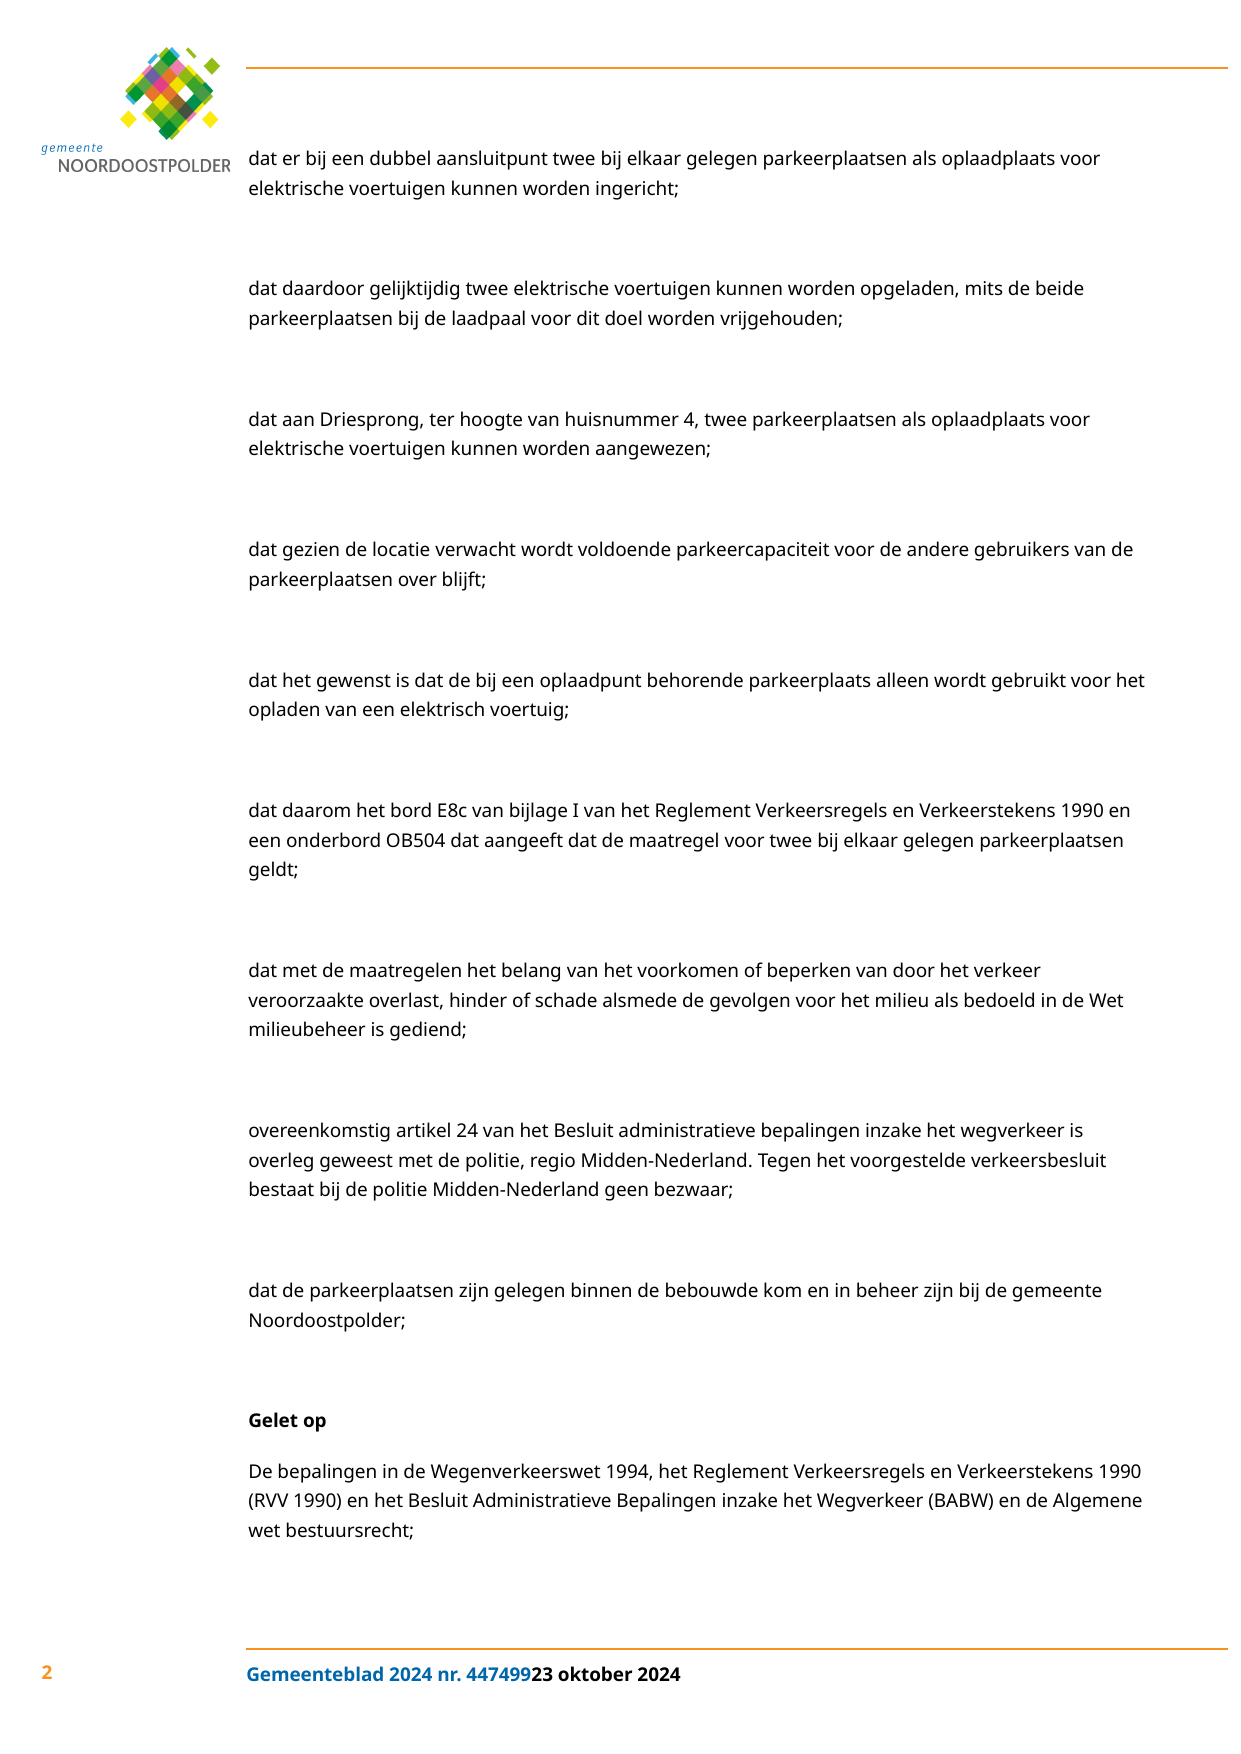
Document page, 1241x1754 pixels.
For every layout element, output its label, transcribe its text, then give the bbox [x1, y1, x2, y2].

text dat de parkeerplaatsen zijn gelegen binnen de bebouwde kom en in beheer zijn bij de gemeente Noordoostpolder; [248, 1277, 1152, 1333]
text overeenkomstig artikel 24 van het Besluit administratieve bepalingen inzake het wegverkeer is overleg geweest met de politie, regio Midden-Nederland. Tegen het voorgestelde verkeersbesluit bestaat bij de politie Midden-Nederland geen bezwaar; [248, 1117, 1152, 1202]
text dat het gewenst is dat de bij een oplaadpunt behorende parkeerplaats alleen wordt gebruikt voor het opladen van een elektrisch voertuig; [248, 667, 1152, 722]
picture [41, 47, 231, 172]
text dat met de maatregelen het belang van het voorkomen of beperken van door het verkeer veroorzaakte overlast, hinder of schade alsmede de gevolgen voor het milieu als bedoeld in de Wet milieubeheer is gediend; [248, 957, 1152, 1042]
text Gelet op [248, 1408, 1152, 1433]
text dat aan Driesprong, ter hoogte van huisnummer 4, twee parkeerplaatsen als oplaadplaats voor elektrische voertuigen kunnen worden aangewezen; [248, 406, 1152, 461]
text dat gezien de locatie verwacht wordt voldoende parkeercapaciteit voor de andere gebruikers van de parkeerplaatsen over blijft; [248, 536, 1152, 592]
text De bepalingen in de Wegenverkeerswet 1994, het Reglement Verkeersregels en Verkeerstekens 1990 (RVV 1990) en het Besluit Administratieve Bepalingen inzake het Wegverkeer (BABW) en de Algemene wet bestuursrecht; [248, 1458, 1152, 1543]
text dat daarom het bord E8c van bijlage I van het Reglement Verkeersregels en Verkeerstekens 1990 en een onderbord OB504 dat aangeeft dat de maatregel voor twee bij elkaar gelegen parkeerplaatsen geldt; [248, 797, 1152, 882]
text dat er bij een dubbel aansluitpunt twee bij elkaar gelegen parkeerplaatsen als oplaadplaats voor elektrische voertuigen kunnen worden ingericht; [248, 145, 1152, 201]
text dat daardoor gelijktijdig twee elektrische voertuigen kunnen worden opgeladen, mits de beide parkeerplaatsen bij de laadpaal voor dit doel worden vrijgehouden; [248, 276, 1152, 331]
